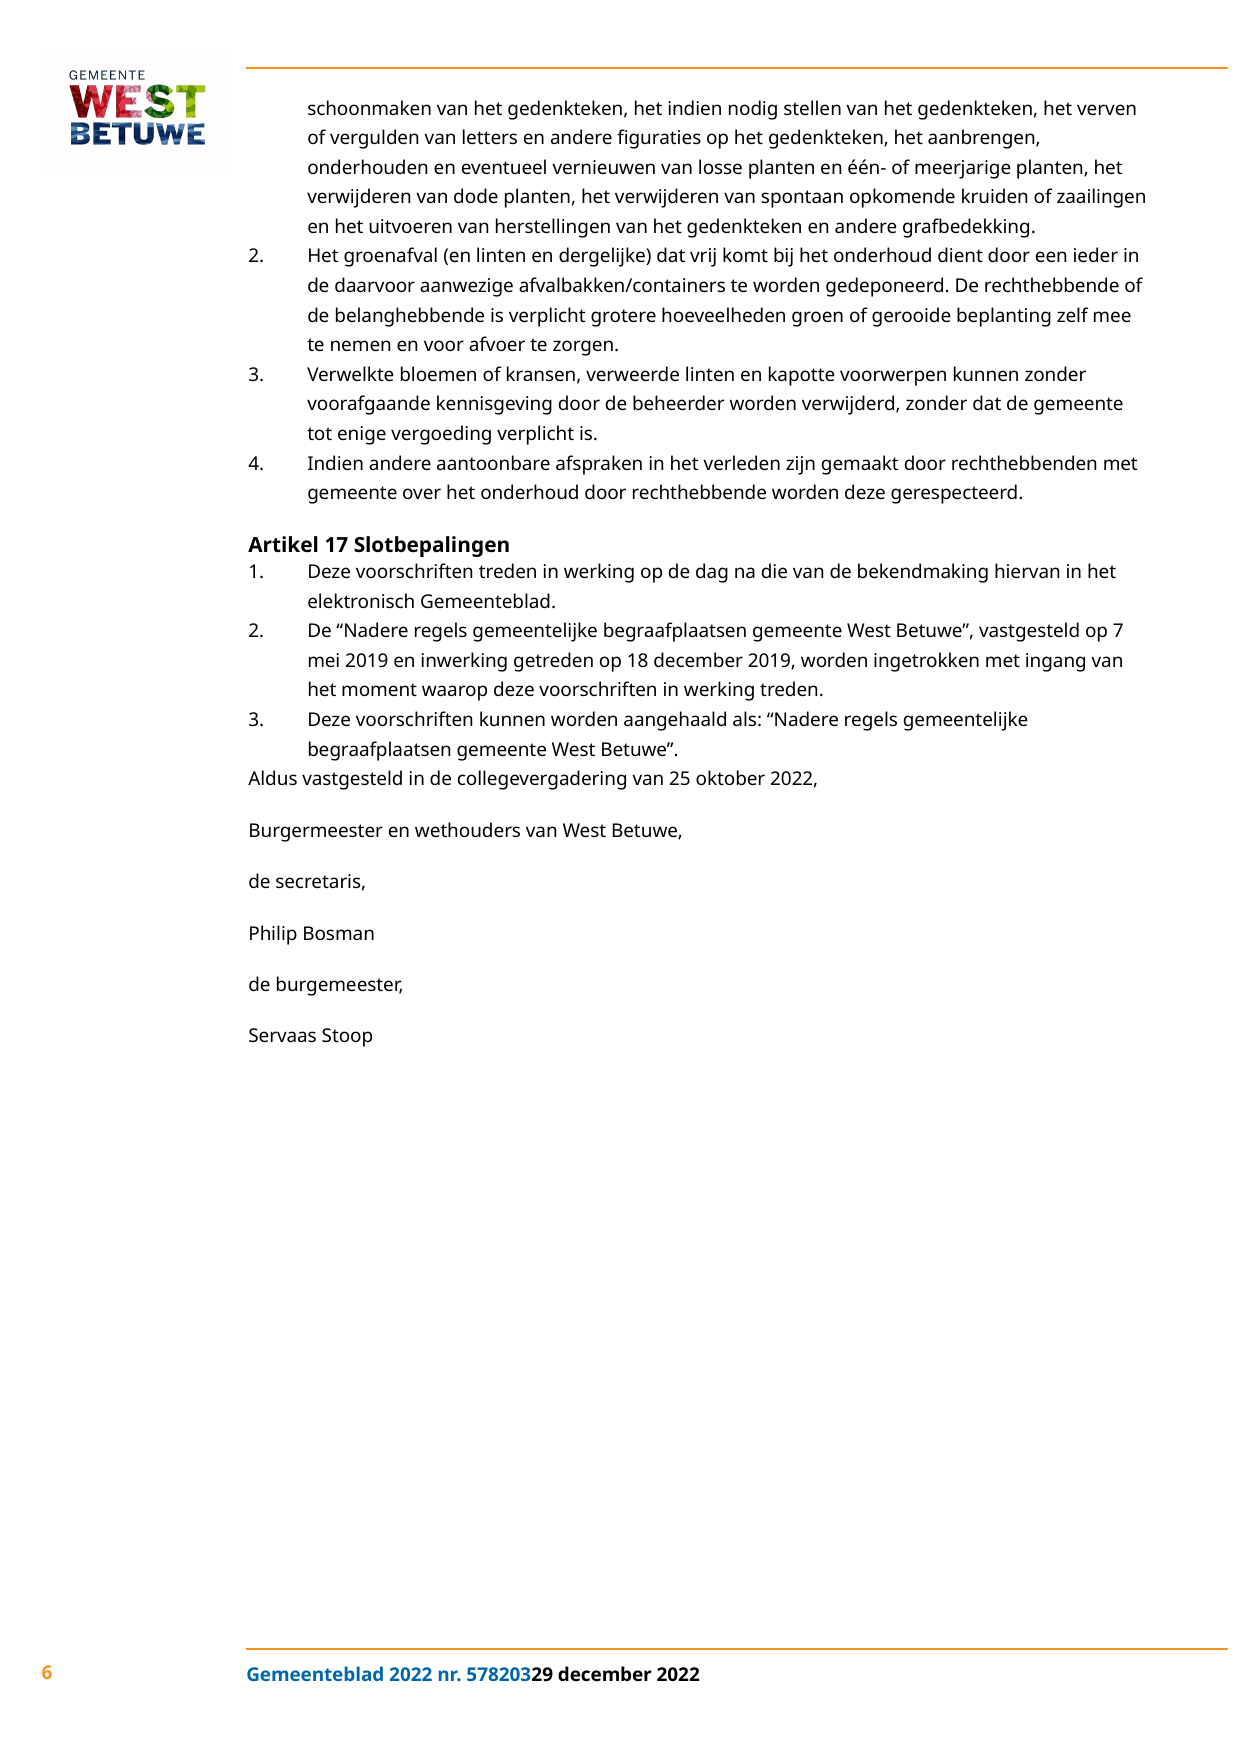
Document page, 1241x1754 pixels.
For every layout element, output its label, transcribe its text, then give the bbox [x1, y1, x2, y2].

list schoonmaken van het gedenkteken, het indien nodig stellen van het gedenkteken, het verven of vergulden van letters en andere figuraties op het gedenkteken, het aanbrengen, onderhouden en eventueel vernieuwen van losse planten en één- of meerjarige planten, het verwijderen van dode planten, het verwijderen van spontaan opkomende kruiden of zaailingen en het uitvoeren van herstellingen van het gedenkteken en andere grafbedekking. [248, 95, 1152, 239]
picture [41, 47, 231, 172]
text de burgemeester, [248, 971, 1152, 997]
list Het groenafval (en linten en dergelijke) dat vrij komt bij het onderhoud dient door een ieder in de daarvoor aanwezige afvalbakken/containers te worden gedeponeerd. De rechthebbende of de belanghebbende is verplicht grotere hoeveelheden groen of gerooide beplanting zelf mee te nemen en voor afvoer te zorgen. [248, 243, 1152, 357]
text Philip Bosman [248, 920, 1152, 945]
text de secretaris, [248, 868, 1152, 894]
list Deze voorschriften kunnen worden aangehaald als: “Nadere regels gemeentelijke begraafplaatsen gemeente West Betuwe”. [248, 706, 1152, 761]
list De “Nadere regels gemeentelijke begraafplaatsen gemeente West Betuwe”, vastgesteld op 7 mei 2019 en inwerking getreden op 18 december 2019, worden ingetrokken met ingang van het moment waarop deze voorschriften in werking treden. [248, 617, 1152, 702]
text Servaas Stoop [248, 1023, 1152, 1048]
list Deze voorschriften treden in werking op de dag na die van de bekendmaking hiervan in het elektronisch Gemeenteblad. [248, 558, 1152, 613]
list Verwelkte bloemen of kransen, verweerde linten en kapotte voorwerpen kunnen zonder voorafgaande kennisgeving door de beheerder worden verwijderd, zonder dat de gemeente tot enige vergoeding verplicht is. [248, 361, 1152, 446]
text Artikel 17 Slotbepalingen [248, 530, 1152, 558]
text Aldus vastgesteld in de collegevergadering van 25 oktober 2022, [248, 765, 1152, 791]
text Burgermeester en wethouders van West Betuwe, [248, 817, 1152, 842]
list Indien andere aantoonbare afspraken in het verleden zijn gemaakt door rechthebbenden met gemeente over het onderhoud door rechthebbende worden deze gerespecteerd. [248, 450, 1152, 505]
